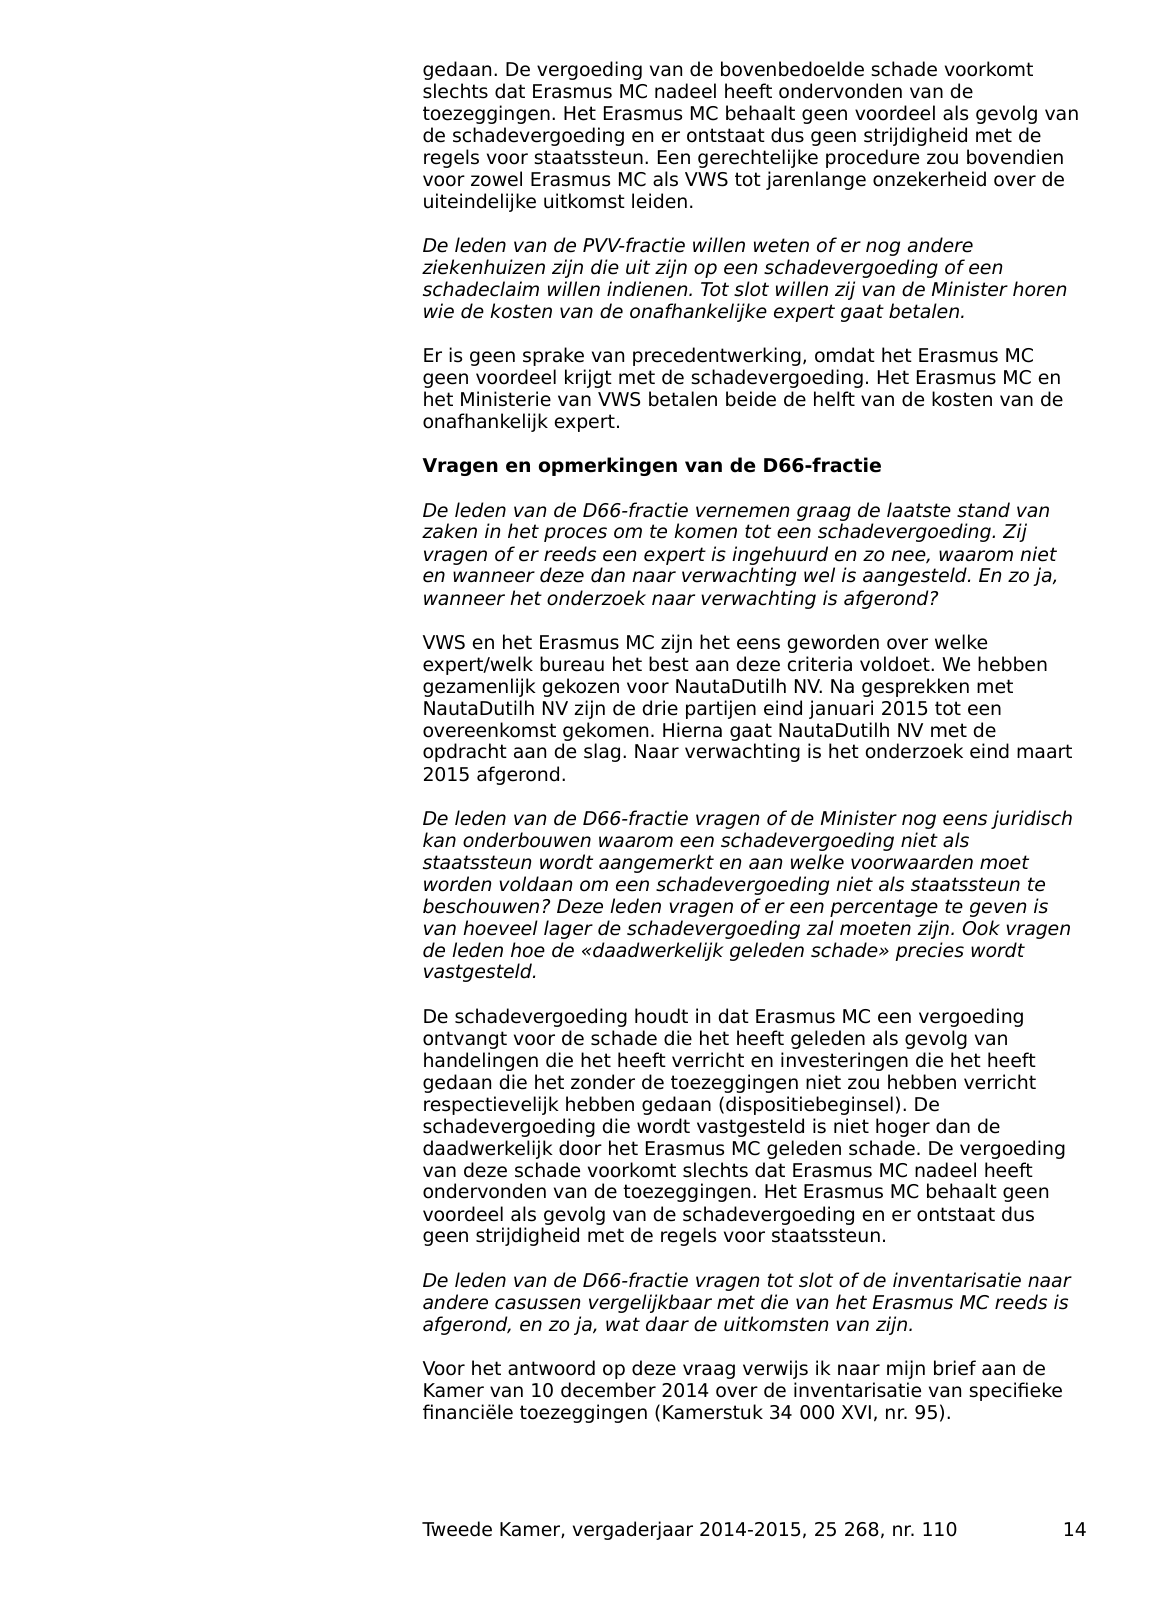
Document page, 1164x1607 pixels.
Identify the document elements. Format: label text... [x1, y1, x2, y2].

text De leden van de D66-fractie vragen of de Minister nog eens juridisch kan onderbouwen waarom een schadevergoeding niet als staatssteun wordt aangemerkt en aan welke voorwaarden moet worden voldaan om een schadevergoeding niet als staatssteun te beschouwen? Deze leden vragen of er een percentage te geven is van hoeveel lager de schadevergoeding zal moeten zijn. Ook vragen de leden hoe de «daadwerkelijk geleden schade» precies wordt vastgesteld. [422, 808, 1087, 983]
subtitle Vragen en opmerkingen van de D66-fractie [422, 455, 1087, 477]
text Er is geen sprake van precedentwerking, omdat het Erasmus MC geen voordeel krijgt met de schadevergoeding. Het Erasmus MC en het Ministerie van VWS betalen beide de helft van de kosten van de onafhankelijk expert. [422, 345, 1087, 433]
text gedaan. De vergoeding van de bovenbedoelde schade voorkomt slechts dat Erasmus MC nadeel heeft ondervonden van de toezeggingen. Het Erasmus MC behaalt geen voordeel als gevolg van de schadevergoeding en er ontstaat dus geen strijdigheid met de regels voor staatssteun. Een gerechtelijke procedure zou bovendien voor zowel Erasmus MC als VWS tot jarenlange onzekerheid over de uiteindelijke uitkomst leiden. [422, 59, 1087, 213]
text De schadevergoeding houdt in dat Erasmus MC een vergoeding ontvangt voor de schade die het heeft geleden als gevolg van handelingen die het heeft verricht en investeringen die het heeft gedaan die het zonder de toezeggingen niet zou hebben verricht respectievelijk hebben gedaan (dispositiebeginsel). De schadevergoeding die wordt vastgesteld is niet hoger dan de daadwerkelijk door het Erasmus MC geleden schade. De vergoeding van deze schade voorkomt slechts dat Erasmus MC nadeel heeft ondervonden van de toezeggingen. Het Erasmus MC behaalt geen voordeel als gevolg van de schadevergoeding en er ontstaat dus geen strijdigheid met de regels voor staatssteun. [422, 1006, 1087, 1247]
text Voor het antwoord op deze vraag verwijs ik naar mijn brief aan de Kamer van 10 december 2014 over de inventarisatie van specifieke financiële toezeggingen (Kamerstuk 34 000 XVI, nr. 95). [422, 1358, 1087, 1424]
text De leden van de D66-fractie vragen tot slot of de inventarisatie naar andere casussen vergelijkbaar met die van het Erasmus MC reeds is afgerond, en zo ja, wat daar de uitkomsten van zijn. [422, 1269, 1087, 1336]
text De leden van de D66-fractie vernemen graag de laatste stand van zaken in het proces om te komen tot een schadevergoeding. Zij vragen of er reeds een expert is ingehuurd en zo nee, waarom niet en wanneer deze dan naar verwachting wel is aangesteld. En zo ja, wanneer het onderzoek naar verwachting is afgerond? [422, 499, 1087, 609]
text VWS en het Erasmus MC zijn het eens geworden over welke expert/welk bureau het best aan deze criteria voldoet. We hebben gezamenlijk gekozen voor NautaDutilh NV. Na gesprekken met NautaDutilh NV zijn de drie partijen eind januari 2015 tot een overeenkomst gekomen. Hierna gaat NautaDutilh NV met de opdracht aan de slag. Naar verwachting is het onderzoek eind maart 2015 afgerond. [422, 632, 1087, 785]
text De leden van de PVV-fractie willen weten of er nog andere ziekenhuizen zijn die uit zijn op een schadevergoeding of een schadeclaim willen indienen. Tot slot willen zij van de Minister horen wie de kosten van de onafhankelijke expert gaat betalen. [422, 235, 1087, 323]
